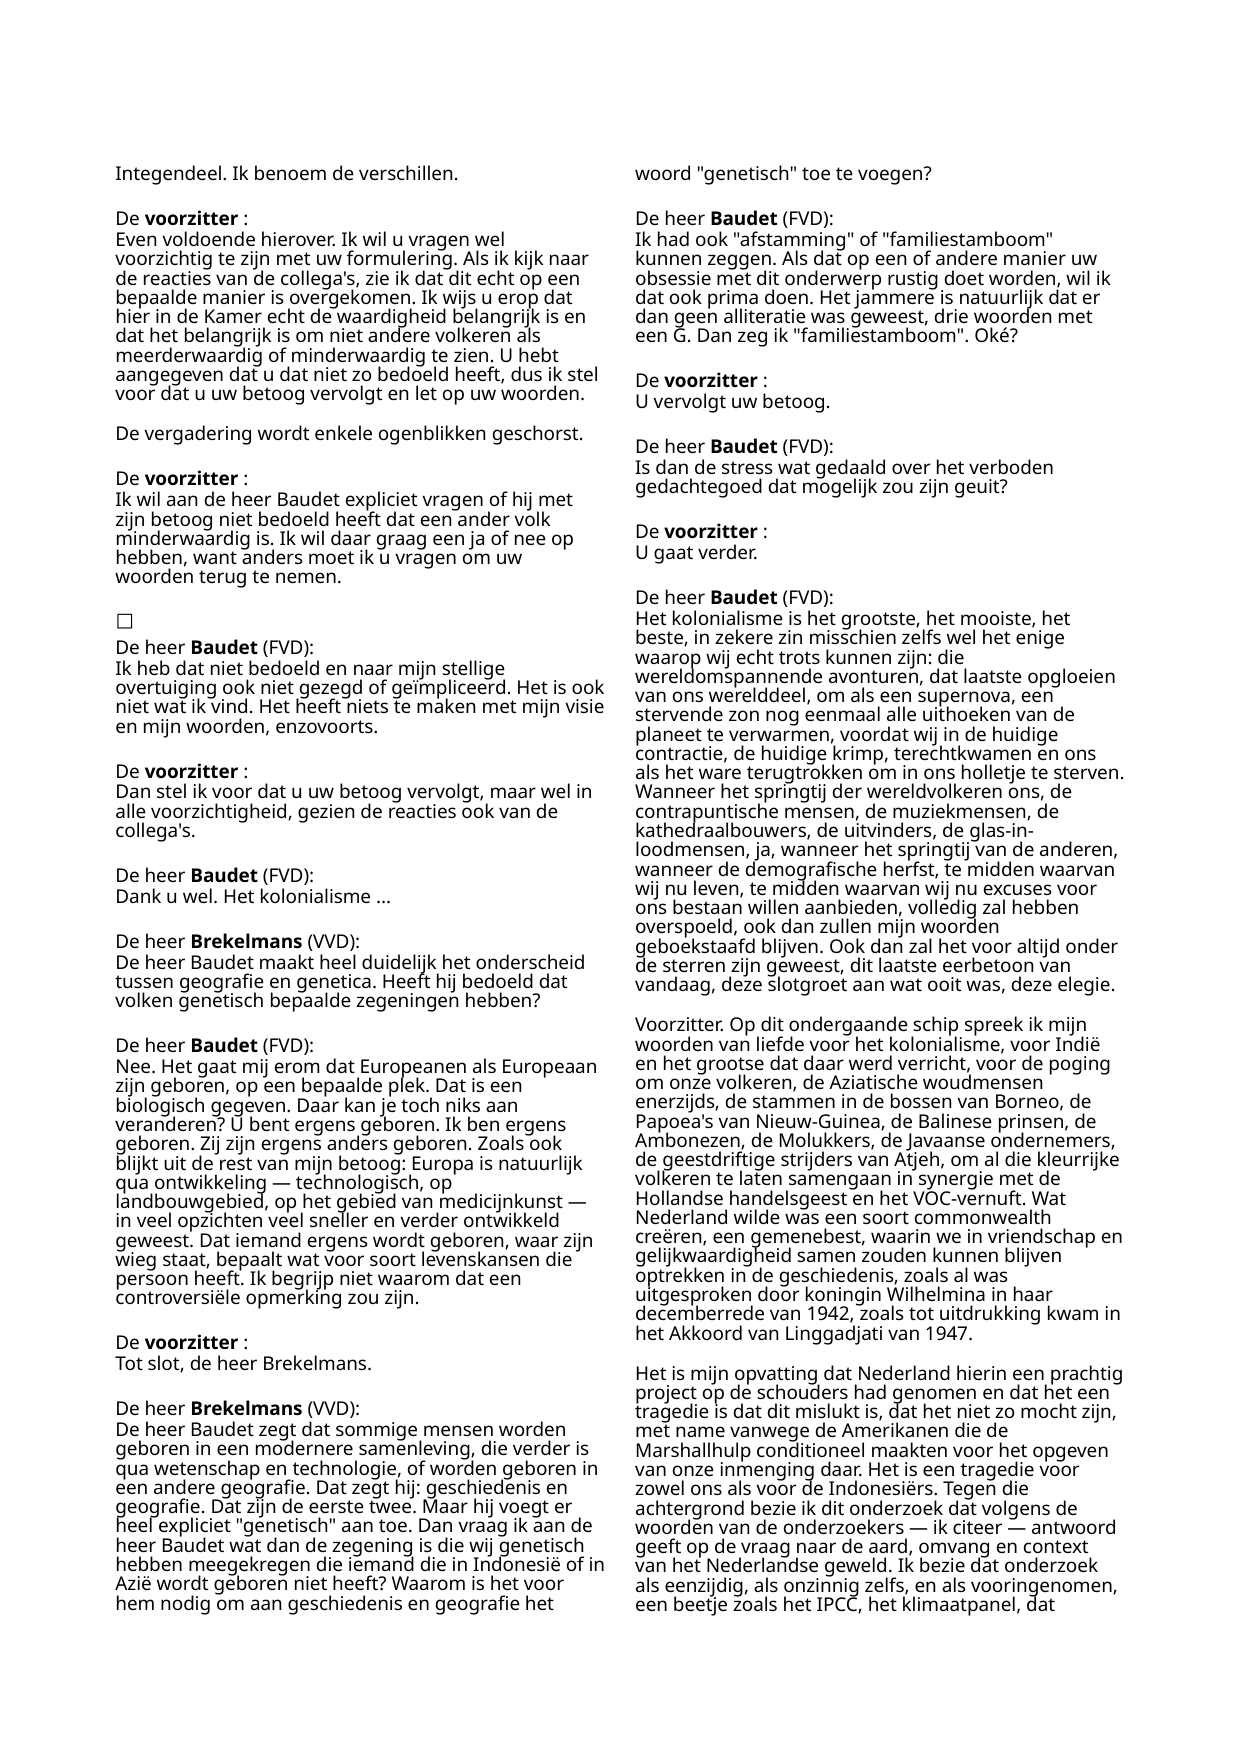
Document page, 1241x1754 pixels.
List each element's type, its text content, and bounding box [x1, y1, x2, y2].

text Ik had ook "afstamming" of "familiestamboom" kunnen zeggen. Als dat op een of andere manier uw obsessie met dit onderwerp rustig doet worden, wil ik dat ook prima doen. Het jammere is natuurlijk dat er dan geen alliteratie was geweest, drie woorden met een G. Dan zeg ik "familiestamboom". Oké? [635, 231, 1125, 347]
text De heer Baudet (FVD): [115, 1032, 605, 1058]
text De heer Baudet (FVD): [115, 862, 605, 888]
text De voorzitter : [115, 758, 605, 783]
text Ik wil aan de heer Baudet expliciet vragen of hij met zijn betoog niet bedoeld heeft dat een ander volk minderwaardig is. Ik wil daar graag een ja of nee op hebben, want anders moet ik u vragen om uw woorden terug te nemen. [115, 491, 605, 588]
text De heer Brekelmans (VVD): [115, 1395, 605, 1421]
text De voorzitter : [115, 1329, 605, 1355]
text De voorzitter : [115, 205, 605, 231]
text Nee. Het gaat mij erom dat Europeanen als Europeaan zijn geboren, op een bepaalde plek. Dat is een biologisch gegeven. Daar kan je toch niks aan veranderen? U bent ergens geboren. Ik ben ergens geboren. Zij zijn ergens anders geboren. Zoals ook blijkt uit de rest van mijn betoog: Europa is natuurlijk qua ontwikkeling — technologisch, op landbouwgebied, op het gebied van medicijnkunst — in veel opzichten veel sneller en verder ontwikkeld geweest. Dat iemand ergens wordt geboren, waar zijn wieg staat, bepaalt wat voor soort levenskansen die persoon heeft. Ik begrijp niet waarom dat een controversiële opmerking zou zijn. [115, 1058, 605, 1309]
text De heer Baudet (FVD): [635, 205, 1125, 231]
text woord "genetisch" toe te voegen? [635, 165, 1125, 184]
text U vervolgt uw betoog. [635, 393, 1125, 413]
text Het is mijn opvatting dat Nederland hierin een prachtig project op de schouders had genomen en dat het een tragedie is dat dit mislukt is, dat het niet zo mocht zijn, met name vanwege de Amerikanen die de Marshallhulp conditioneel maakten voor het opgeven van onze inmenging daar. Het is een tragedie voor zowel ons als voor de Indonesiërs. Tegen die achtergrond bezie ik dit onderzoek dat volgens de woorden van de onderzoekers — ik citeer — antwoord geeft op de vraag naar de aard, omvang en context van het Nederlandse geweld. Ik bezie dat onderzoek als eenzijdig, als onzinnig zelfs, en als vooringenomen, een beetje zoals het IPCC, het klimaatpanel, dat [635, 1364, 1125, 1615]
text De voorzitter : [635, 368, 1125, 393]
text De heer Brekelmans (VVD): [115, 928, 605, 954]
text De voorzitter : [115, 466, 605, 491]
text Dank u wel. Het kolonialisme ... [115, 888, 605, 907]
text Is dan de stress wat gedaald over het verboden gedachtegoed dat mogelijk zou zijn geuit? [635, 459, 1125, 498]
text Integendeel. Ik benoem de verschillen. [115, 165, 605, 184]
text De voorzitter : [635, 518, 1125, 544]
text ⬜ [115, 608, 605, 634]
text De vergadering wordt enkele ogenblikken geschorst. [115, 425, 605, 445]
text Het kolonialisme is het grootste, het mooiste, het beste, in zekere zin misschien zelfs wel het enige waarop wij echt trots kunnen zijn: die wereldomspannende avonturen, dat laatste opgloeien van ons werelddeel, om als een supernova, een stervende zon nog eenmaal alle uithoeken van de planeet te verwarmen, voordat wij in de huidige contractie, de huidige krimp, terechtkwamen en ons als het ware terugtrokken om in ons holletje te sterven. Wanneer het springtij der wereldvolkeren ons, de contrapuntische mensen, de muziekmensen, de kathedraalbouwers, de uitvinders, de glas-in-loodmensen, ja, wanneer het springtij van de anderen, wanneer de demografische herfst, te midden waarvan wij nu leven, te midden waarvan wij nu excuses voor ons bestaan willen aanbieden, volledig zal hebben overspoeld, ook dan zullen mijn woorden geboekstaafd blijven. Ook dan zal het voor altijd onder de sterren zijn geweest, dit laatste eerbetoon van vandaag, deze slotgroet aan wat ooit was, deze elegie. [635, 610, 1125, 996]
text Even voldoende hierover. Ik wil u vragen wel voorzichtig te zijn met uw formulering. Als ik kijk naar de reacties van de collega's, zie ik dat dit echt op een bepaalde manier is overgekomen. Ik wijs u erop dat hier in de Kamer echt de waardigheid belangrijk is en dat het belangrijk is om niet andere volkeren als meerderwaardig of minderwaardig te zien. U hebt aangegeven dat u dat niet zo bedoeld heeft, dus ik stel voor dat u uw betoog vervolgt en let op uw woorden. [115, 231, 605, 404]
text De heer Baudet zegt dat sommige mensen worden geboren in een modernere samenleving, die verder is qua wetenschap en technologie, of worden geboren in een andere geografie. Dat zegt hij: geschiedenis en geografie. Dat zijn de eerste twee. Maar hij voegt er heel expliciet "genetisch" aan toe. Dan vraag ik aan de heer Baudet wat dan de zegening is die wij genetisch hebben meegekregen die iemand die in Indonesië of in Azië wordt geboren niet heeft? Waarom is het voor hem nodig om aan geschiedenis en geografie het [115, 1421, 605, 1614]
text De heer Baudet maakt heel duidelijk het onderscheid tussen geografie en genetica. Heeft hij bedoeld dat volken genetisch bepaalde zegeningen hebben? [115, 954, 605, 1012]
text De heer Baudet (FVD): [635, 433, 1125, 459]
text De heer Baudet (FVD): [115, 634, 605, 660]
text De heer Baudet (FVD): [635, 584, 1125, 610]
text Dan stel ik voor dat u uw betoog vervolgt, maar wel in alle voorzichtigheid, gezien de reacties ook van de collega's. [115, 783, 605, 841]
text Tot slot, de heer Brekelmans. [115, 1355, 605, 1374]
text Voorzitter. Op dit ondergaande schip spreek ik mijn woorden van liefde voor het kolonialisme, voor Indië en het grootse dat daar werd verricht, voor de poging om onze volkeren, de Aziatische woudmensen enerzijds, de stammen in de bossen van Borneo, de Papoea's van Nieuw-Guinea, de Balinese prinsen, de Ambonezen, de Molukkers, de Javaanse ondernemers, de geestdriftige strijders van Atjeh, om al die kleurrijke volkeren te laten samengaan in synergie met de Hollandse handelsgeest en het VOC-vernuft. Wat Nederland wilde was een soort commonwealth creëren, een gemenebest, waarin we in vriendschap en gelijkwaardigheid samen zouden kunnen blijven optrekken in de geschiedenis, zoals al was uitgesproken door koningin Wilhelmina in haar decemberrede van 1942, zoals tot uitdrukking kwam in het Akkoord van Linggadjati van 1947. [635, 1016, 1125, 1344]
text Ik heb dat niet bedoeld en naar mijn stellige overtuiging ook niet gezegd of geïmpliceerd. Het is ook niet wat ik vind. Het heeft niets te maken met mijn visie en mijn woorden, enzovoorts. [115, 660, 605, 737]
text U gaat verder. [635, 544, 1125, 563]
